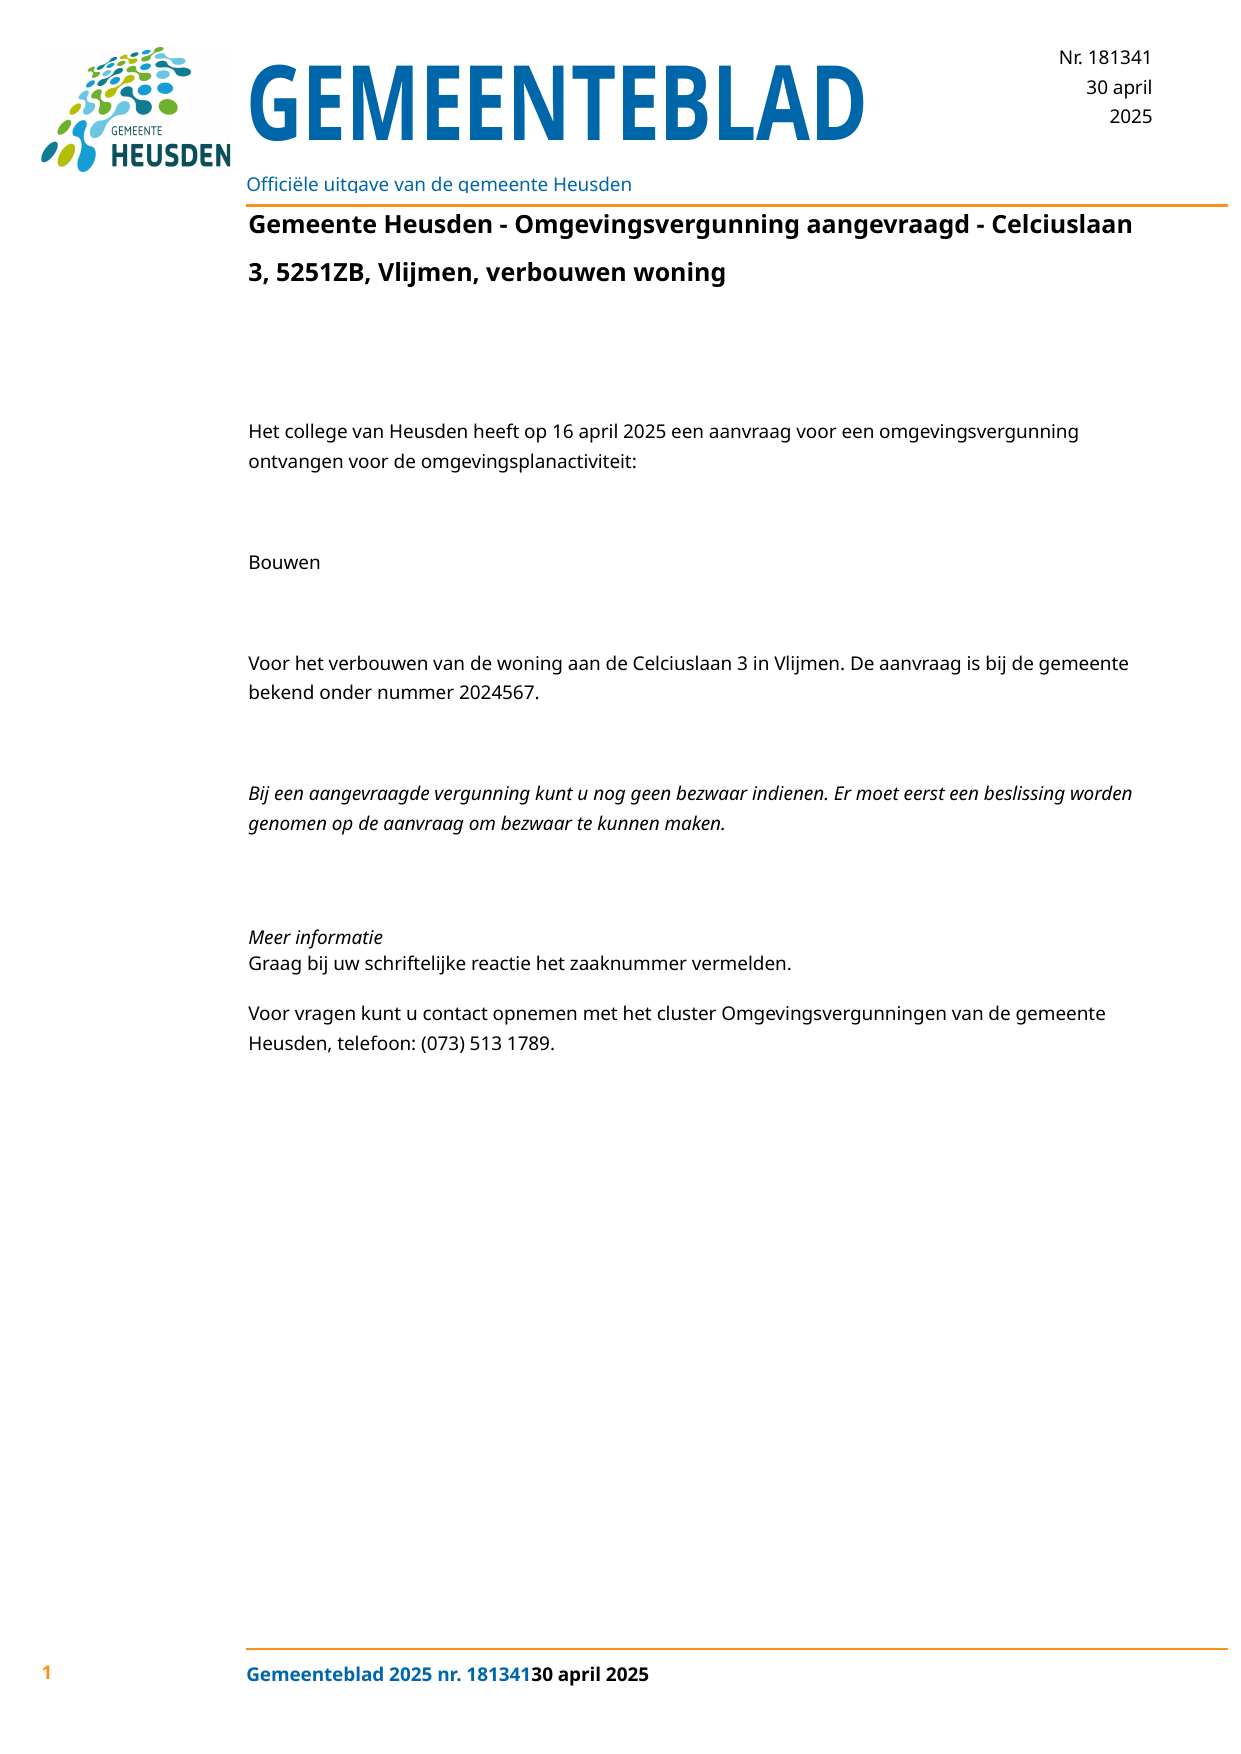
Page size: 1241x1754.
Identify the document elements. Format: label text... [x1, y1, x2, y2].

text Bij een aangevraagde vergunning kunt u nog geen bezwaar indienen. Er moet eerst een beslissing worden genomen op de aanvraag om bezwaar te kunnen maken. [248, 780, 1152, 836]
text Voor vragen kunt u contact opnemen met het cluster Omgevingsvergunningen van de gemeente Heusden, telefoon: (073) 513 1789. [248, 1001, 1152, 1056]
text Voor het verbouwen van de woning aan de Celciuslaan 3 in Vlijmen. De aanvraag is bij de gemeente bekend onder nummer 2024567. [248, 650, 1152, 705]
text Gemeente Heusden - Omgevingsvergunning aangevraagd - Celciuslaan 3, 5251ZB, Vlijmen, verbouwen woning [248, 207, 1152, 288]
picture [41, 47, 231, 172]
text Bouwen [248, 549, 1152, 575]
text Meer informatie [248, 924, 1152, 950]
text Graag bij uw schriftelijke reactie het zaaknummer vermelden. [248, 950, 1152, 976]
text Het college van Heusden heeft op 16 april 2025 een aanvraag voor een omgevingsvergunning ontvangen voor de omgevingsplanactiviteit: [248, 419, 1152, 474]
